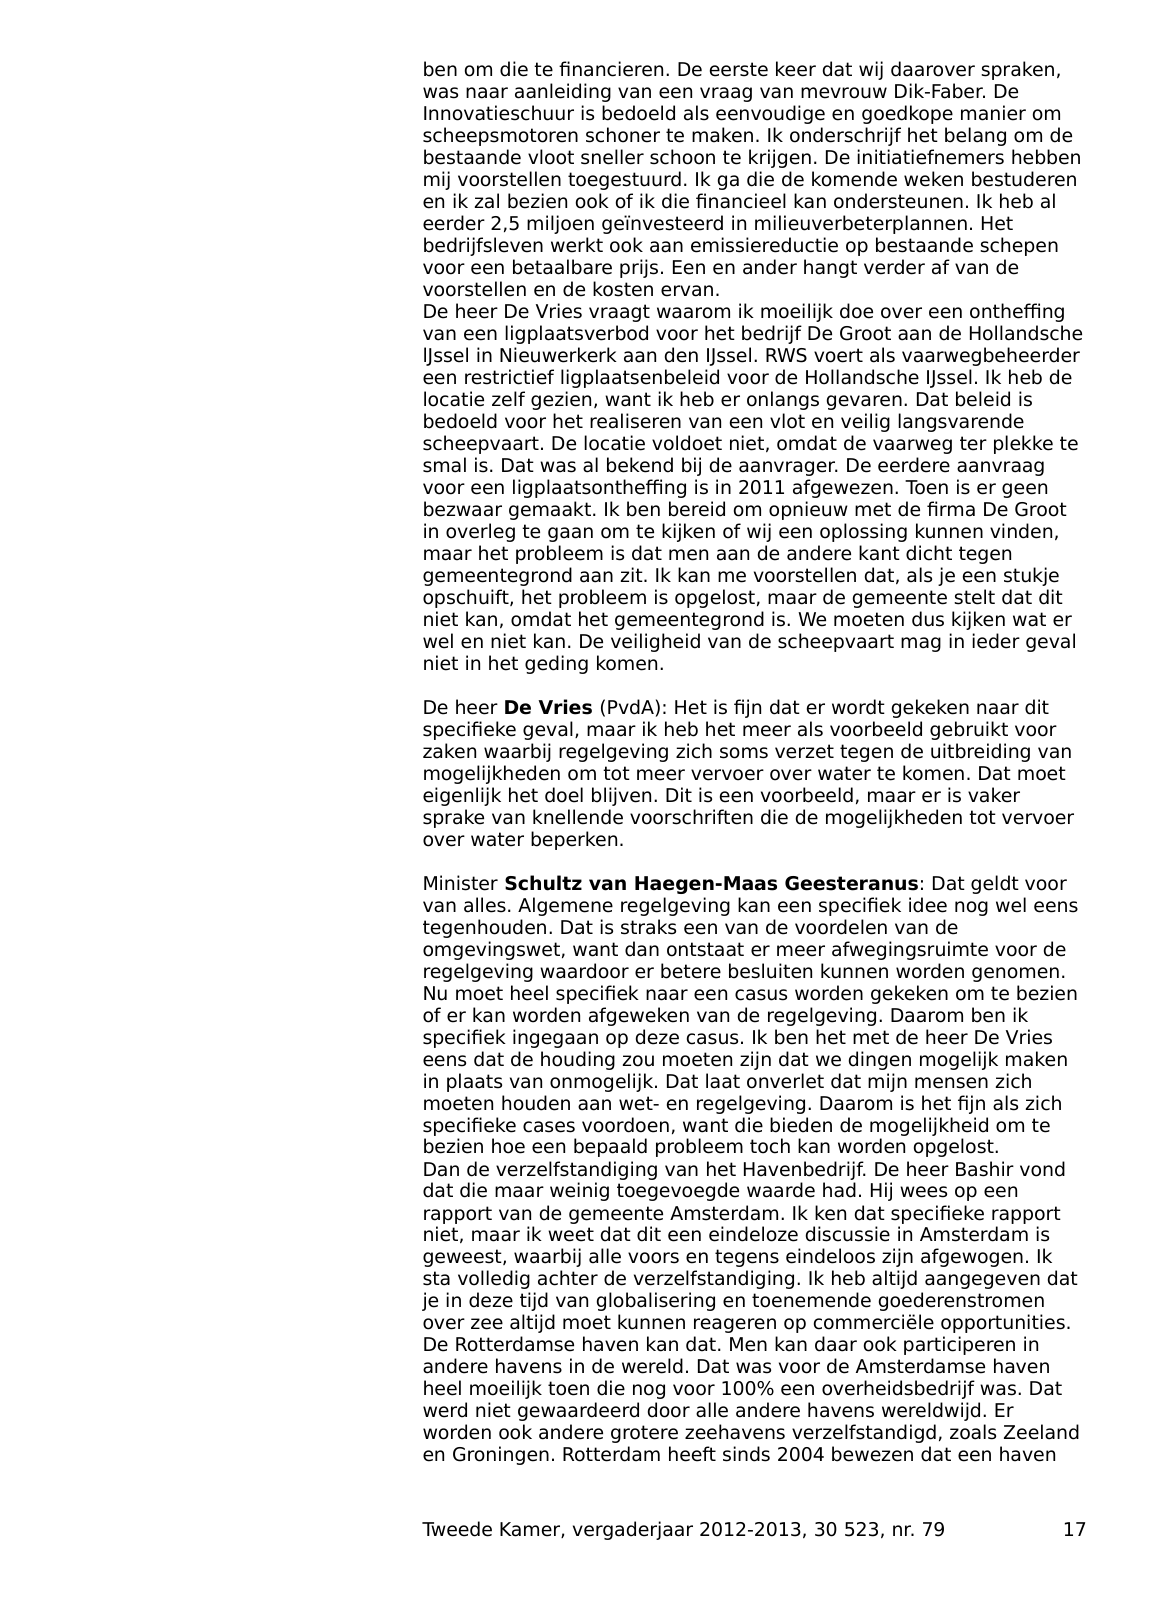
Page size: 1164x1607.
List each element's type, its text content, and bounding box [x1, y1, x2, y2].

text De heer De Vries vraagt waarom ik moeilijk doe over een ontheffing van een ligplaatsverbod voor het bedrijf De Groot aan de Hollandsche lJssel in Nieuwerkerk aan den IJssel. RWS voert als vaarwegbeheerder een restrictief ligplaatsenbeleid voor de Hollandsche IJssel. Ik heb de locatie zelf gezien, want ik heb er onlangs gevaren. Dat beleid is bedoeld voor het realiseren van een vlot en veilig langsvarende scheepvaart. De locatie voldoet niet, omdat de vaarweg ter plekke te smal is. Dat was al bekend bij de aanvrager. De eerdere aanvraag voor een ligplaatsontheffing is in 2011 afgewezen. Toen is er geen bezwaar gemaakt. Ik ben bereid om opnieuw met de firma De Groot in overleg te gaan om te kijken of wij een oplossing kunnen vinden, maar het probleem is dat men aan de andere kant dicht tegen gemeentegrond aan zit. Ik kan me voorstellen dat, als je een stukje opschuift, het probleem is opgelost, maar de gemeente stelt dat dit niet kan, omdat het gemeentegrond is. We moeten dus kijken wat er wel en niet kan. De veiligheid van de scheepvaart mag in ieder geval niet in het geding komen. [422, 301, 1087, 674]
text ben om die te financieren. De eerste keer dat wij daarover spraken, was naar aanleiding van een vraag van mevrouw Dik-Faber. De Innovatieschuur is bedoeld als eenvoudige en goedkope manier om scheepsmotoren schoner te maken. Ik onderschrijf het belang om de bestaande vloot sneller schoon te krijgen. De initiatiefnemers hebben mij voorstellen toegestuurd. Ik ga die de komende weken bestuderen en ik zal bezien ook of ik die financieel kan ondersteunen. Ik heb al eerder 2,5 miljoen geïnvesteerd in milieuverbeterplannen. Het bedrijfsleven werkt ook aan emissiereductie op bestaande schepen voor een betaalbare prijs. Een en ander hangt verder af van de voorstellen en de kosten ervan. [422, 59, 1087, 301]
text De heer De Vries (PvdA): Het is fijn dat er wordt gekeken naar dit specifieke geval, maar ik heb het meer als voorbeeld gebruikt voor zaken waarbij regelgeving zich soms verzet tegen de uitbreiding van mogelijkheden om tot meer vervoer over water te komen. Dat moet eigenlijk het doel blijven. Dit is een voorbeeld, maar er is vaker sprake van knellende voorschriften die de mogelijkheden tot vervoer over water beperken. [422, 697, 1087, 851]
text Minister Schultz van Haegen-Maas Geesteranus: Dat geldt voor van alles. Algemene regelgeving kan een specifiek idee nog wel eens tegenhouden. Dat is straks een van de voordelen van de omgevingswet, want dan ontstaat er meer afwegingsruimte voor de regelgeving waardoor er betere besluiten kunnen worden genomen. Nu moet heel specifiek naar een casus worden gekeken om te bezien of er kan worden afgeweken van de regelgeving. Daarom ben ik specifiek ingegaan op deze casus. Ik ben het met de heer De Vries eens dat de houding zou moeten zijn dat we dingen mogelijk maken in plaats van onmogelijk. Dat laat onverlet dat mijn mensen zich moeten houden aan wet- en regelgeving. Daarom is het fijn als zich specifieke cases voordoen, want die bieden de mogelijkheid om te bezien hoe een bepaald probleem toch kan worden opgelost. [422, 873, 1087, 1158]
text Dan de verzelfstandiging van het Havenbedrijf. De heer Bashir vond dat die maar weinig toegevoegde waarde had. Hij wees op een rapport van de gemeente Amsterdam. Ik ken dat specifieke rapport niet, maar ik weet dat dit een eindeloze discussie in Amsterdam is geweest, waarbij alle voors en tegens eindeloos zijn afgewogen. Ik sta volledig achter de verzelfstandiging. Ik heb altijd aangegeven dat je in deze tijd van globalisering en toenemende goederenstromen over zee altijd moet kunnen reageren op commerciële opportunities. De Rotterdamse haven kan dat. Men kan daar ook participeren in andere havens in de wereld. Dat was voor de Amsterdamse haven heel moeilijk toen die nog voor 100% een overheidsbedrijf was. Dat werd niet gewaardeerd door alle andere havens wereldwijd. Er worden ook andere grotere zeehavens verzelfstandigd, zoals Zeeland en Groningen. Rotterdam heeft sinds 2004 bewezen dat een haven [422, 1158, 1087, 1466]
